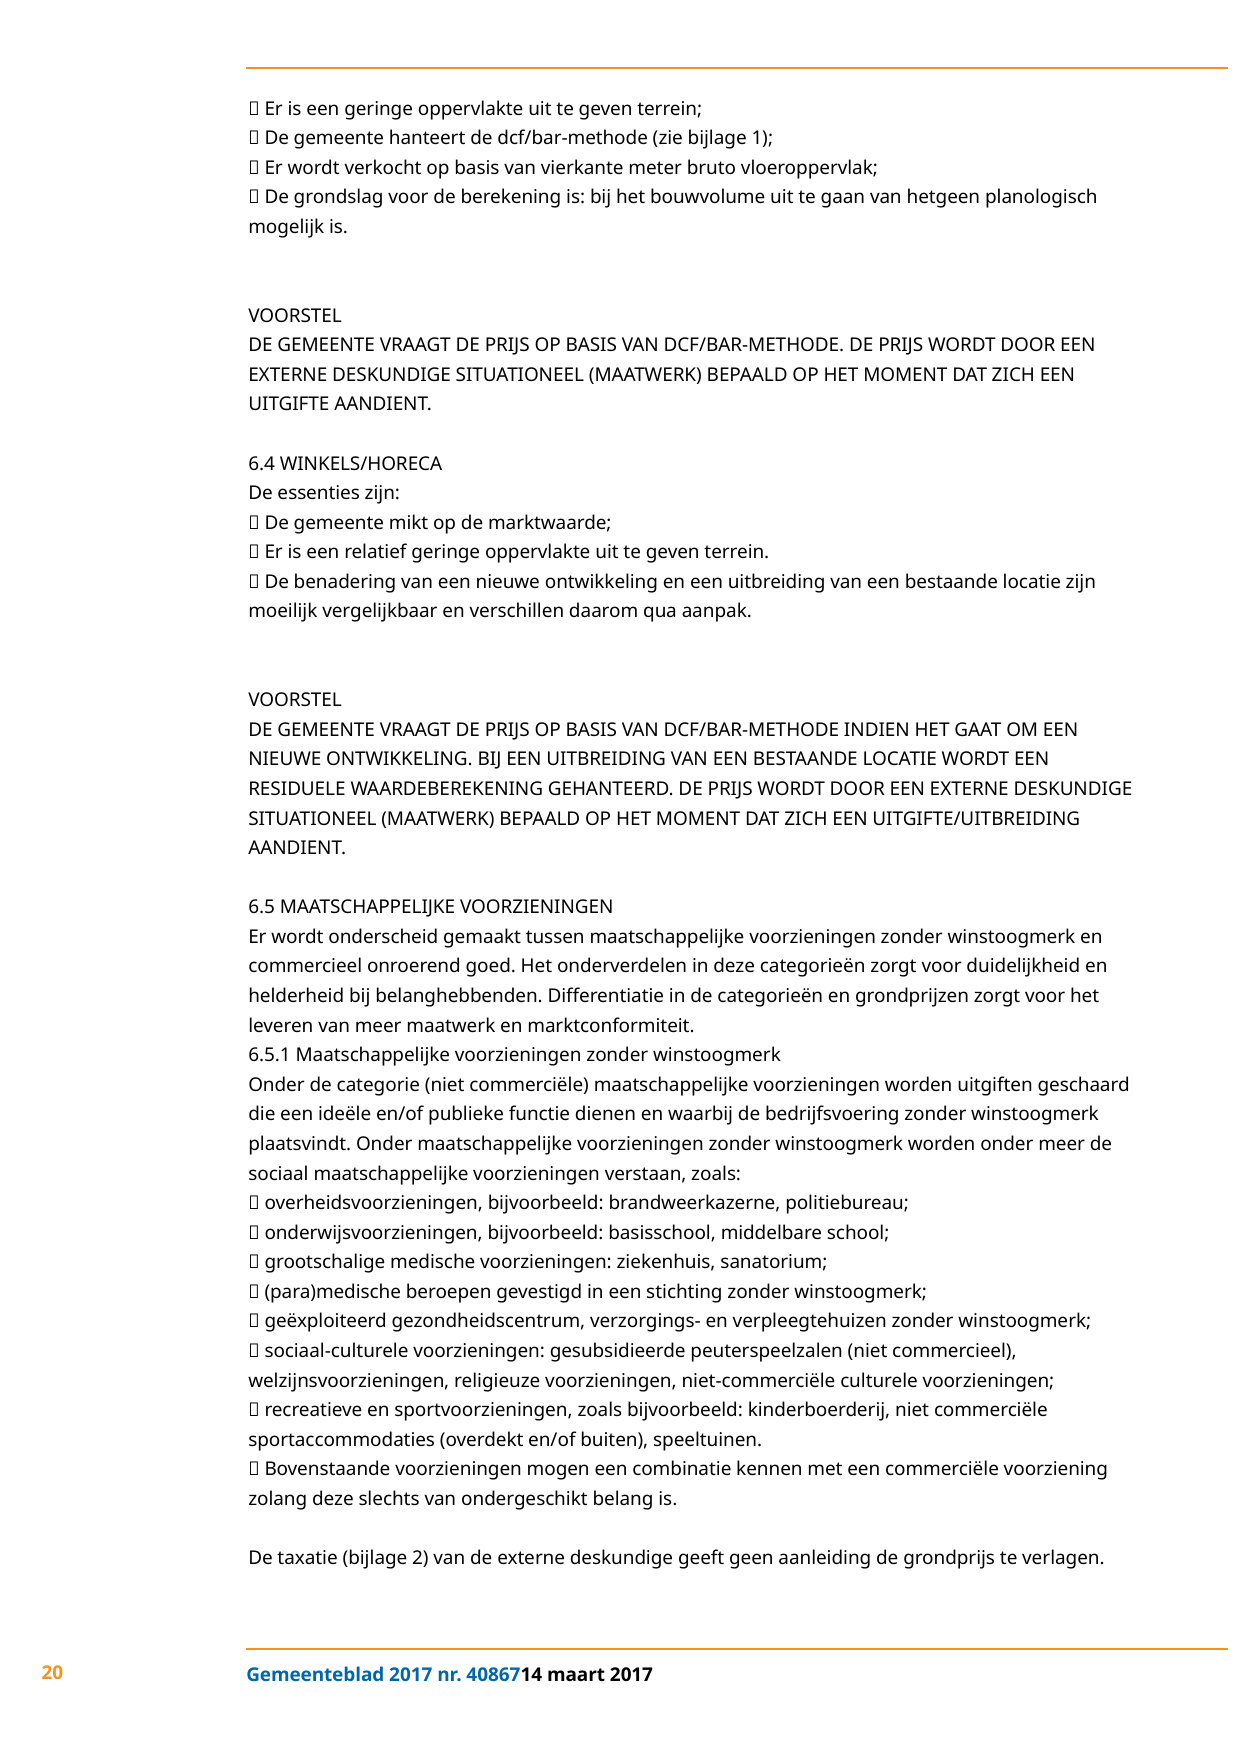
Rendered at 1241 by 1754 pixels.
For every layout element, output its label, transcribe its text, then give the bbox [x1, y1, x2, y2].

text  geëxploiteerd gezondheidscentrum, verzorgings- en verpleegtehuizen zonder winstoogmerk; [248, 1308, 1152, 1333]
text 6.5.1 Maatschappelijke voorzieningen zonder winstoogmerk [248, 1041, 1152, 1067]
text 6.5 MAATSCHAPPELIJKE VOORZIENINGEN [248, 893, 1152, 919]
text  De benadering van een nieuwe ontwikkeling en een uitbreiding van een bestaande locatie zijn moeilijk vergelijkbaar en verschillen daarom qua aanpak. [248, 568, 1152, 623]
text  De gemeente hanteert de dcf/bar-methode (zie bijlage 1); [248, 124, 1152, 150]
text VOORSTEL [248, 302, 1152, 328]
text  grootschalige medische voorzieningen: ziekenhuis, sanatorium; [248, 1248, 1152, 1274]
text DE GEMEENTE VRAAGT DE PRIJS OP BASIS VAN DCF/BAR-METHODE. DE PRIJS WORDT DOOR EEN EXTERNE DESKUNDIGE SITUATIONEEL (MAATWERK) BEPAALD OP HET MOMENT DAT ZICH EEN UITGIFTE AANDIENT. [248, 331, 1152, 416]
text  De gemeente mikt op de marktwaarde; [248, 509, 1152, 535]
text De taxatie (bijlage 2) van de externe deskundige geeft geen aanleiding de grondprijs te verlagen. [248, 1544, 1152, 1570]
text  Er is een relatief geringe oppervlakte uit te geven terrein. [248, 538, 1152, 564]
text  (para)medische beroepen gevestigd in een stichting zonder winstoogmerk; [248, 1278, 1152, 1304]
text  overheidsvoorzieningen, bijvoorbeeld: brandweerkazerne, politiebureau; [248, 1189, 1152, 1215]
text  onderwijsvoorzieningen, bijvoorbeeld: basisschool, middelbare school; [248, 1219, 1152, 1245]
text  Er is een geringe oppervlakte uit te geven terrein; [248, 95, 1152, 121]
text Onder de categorie (niet commerciële) maatschappelijke voorzieningen worden uitgiften geschaard die een ideële en/of publieke functie dienen en waarbij de bedrijfsvoering zonder winstoogmerk plaatsvindt. Onder maatschappelijke voorzieningen zonder winstoogmerk worden onder meer de sociaal maatschappelijke voorzieningen verstaan, zoals: [248, 1071, 1152, 1186]
text 6.4 WINKELS/HORECA [248, 450, 1152, 476]
picture [41, 47, 231, 172]
text Er wordt onderscheid gemaakt tussen maatschappelijke voorzieningen zonder winstoogmerk en commercieel onroerend goed. Het onderverdelen in deze categorieën zorgt voor duidelijkheid en helderheid bij belanghebbenden. Differentiatie in de categorieën en grondprijzen zorgt voor het leveren van meer maatwerk en marktconformiteit. [248, 923, 1152, 1038]
text  Er wordt verkocht op basis van vierkante meter bruto vloeroppervlak; [248, 154, 1152, 180]
text  recreatieve en sportvoorzieningen, zoals bijvoorbeeld: kinderboerderij, niet commerciële sportaccommodaties (overdekt en/of buiten), speeltuinen. [248, 1396, 1152, 1452]
text De essenties zijn: [248, 479, 1152, 505]
text VOORSTEL [248, 686, 1152, 712]
text DE GEMEENTE VRAAGT DE PRIJS OP BASIS VAN DCF/BAR-METHODE INDIEN HET GAAT OM EEN NIEUWE ONTWIKKELING. BIJ EEN UITBREIDING VAN EEN BESTAANDE LOCATIE WORDT EEN RESIDUELE WAARDEBEREKENING GEHANTEERD. DE PRIJS WORDT DOOR EEN EXTERNE DESKUNDIGE SITUATIONEEL (MAATWERK) BEPAALD OP HET MOMENT DAT ZICH EEN UITGIFTE/UITBREIDING AANDIENT. [248, 716, 1152, 860]
text  Bovenstaande voorzieningen mogen een combinatie kennen met een commerciële voorziening zolang deze slechts van ondergeschikt belang is. [248, 1456, 1152, 1511]
text  sociaal-culturele voorzieningen: gesubsidieerde peuterspeelzalen (niet commercieel), welzijnsvoorzieningen, religieuze voorzieningen, niet-commerciële culturele voorzieningen; [248, 1337, 1152, 1393]
text  De grondslag voor de berekening is: bij het bouwvolume uit te gaan van hetgeen planologisch mogelijk is. [248, 183, 1152, 239]
